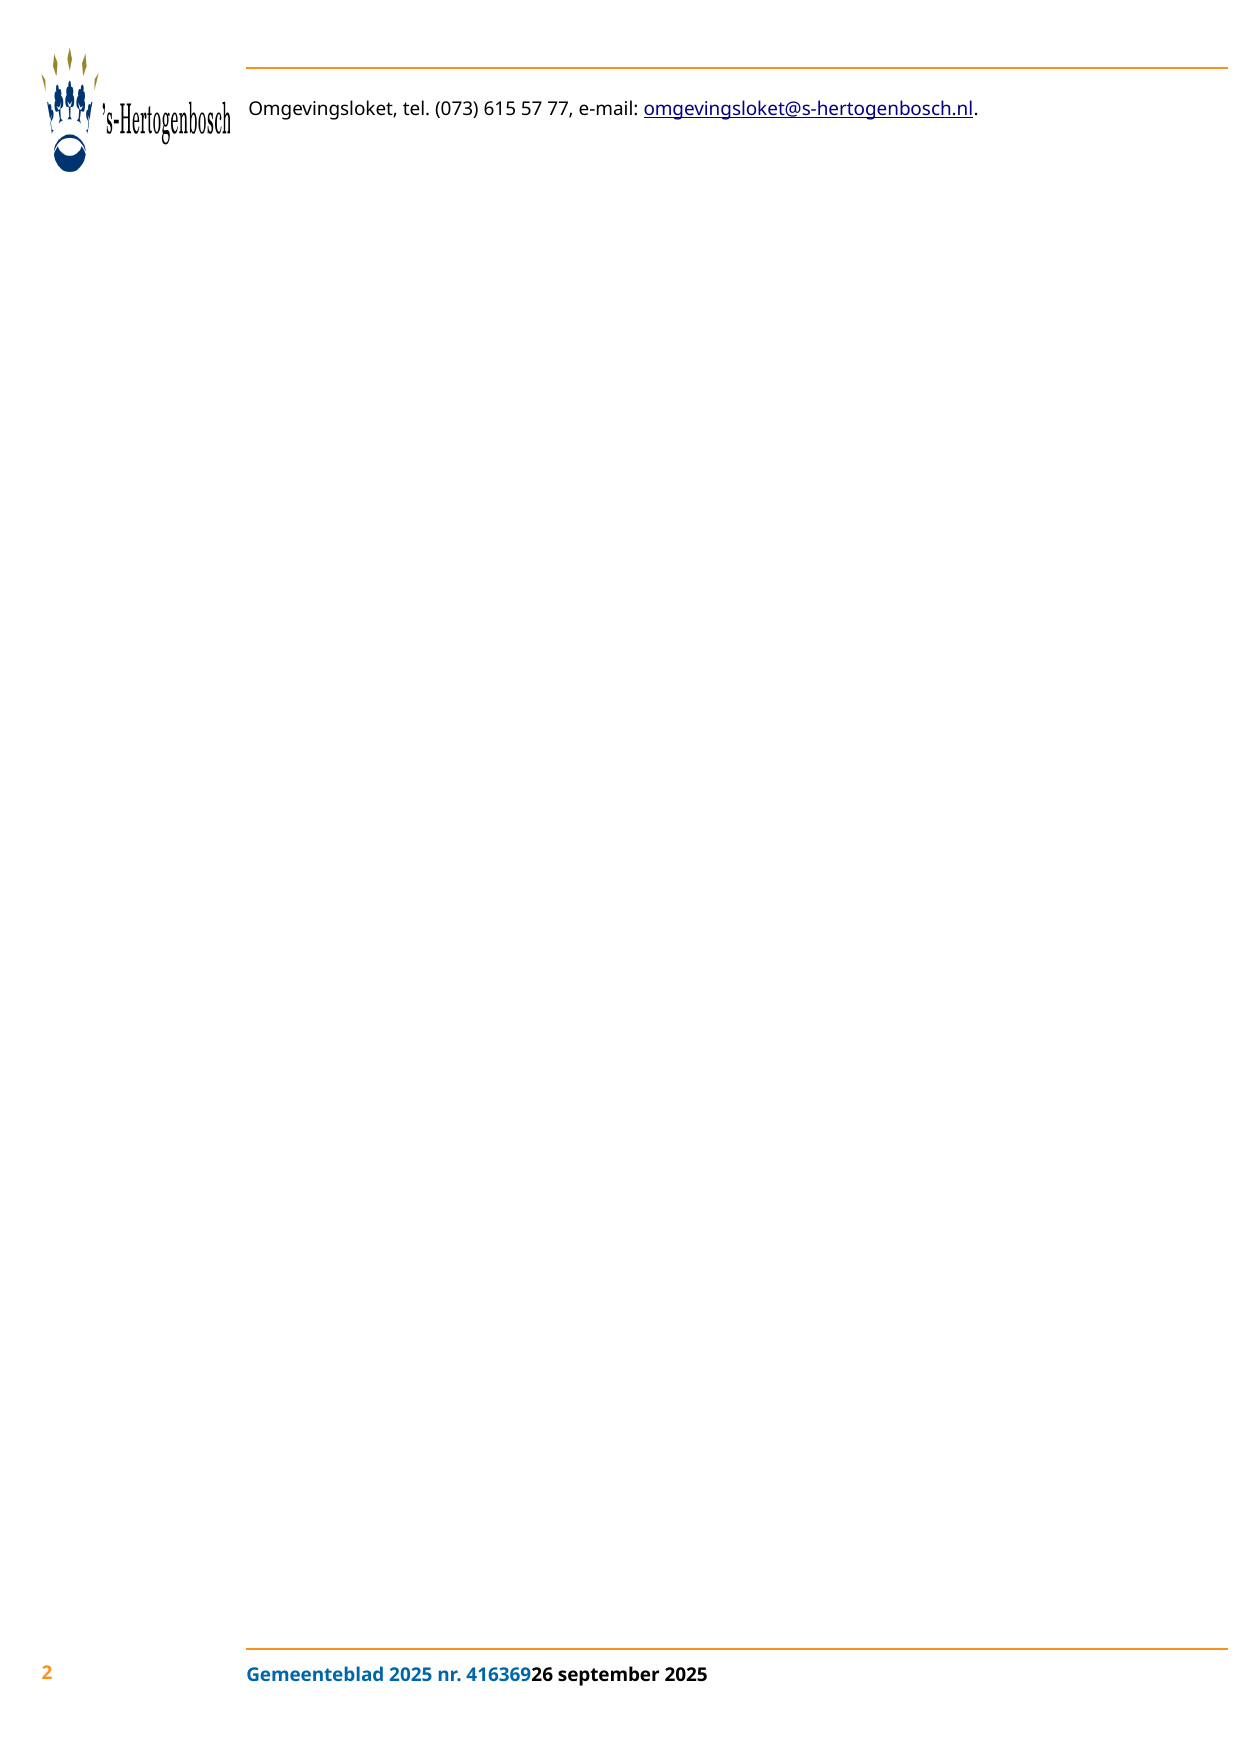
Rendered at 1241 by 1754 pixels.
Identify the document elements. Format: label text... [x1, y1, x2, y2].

picture [41, 47, 231, 172]
text Omgevingsloket, tel. (073) 615 57 77, e-mail: omgevingsloket@s-hertogenbosch.nl. [248, 95, 1152, 121]
